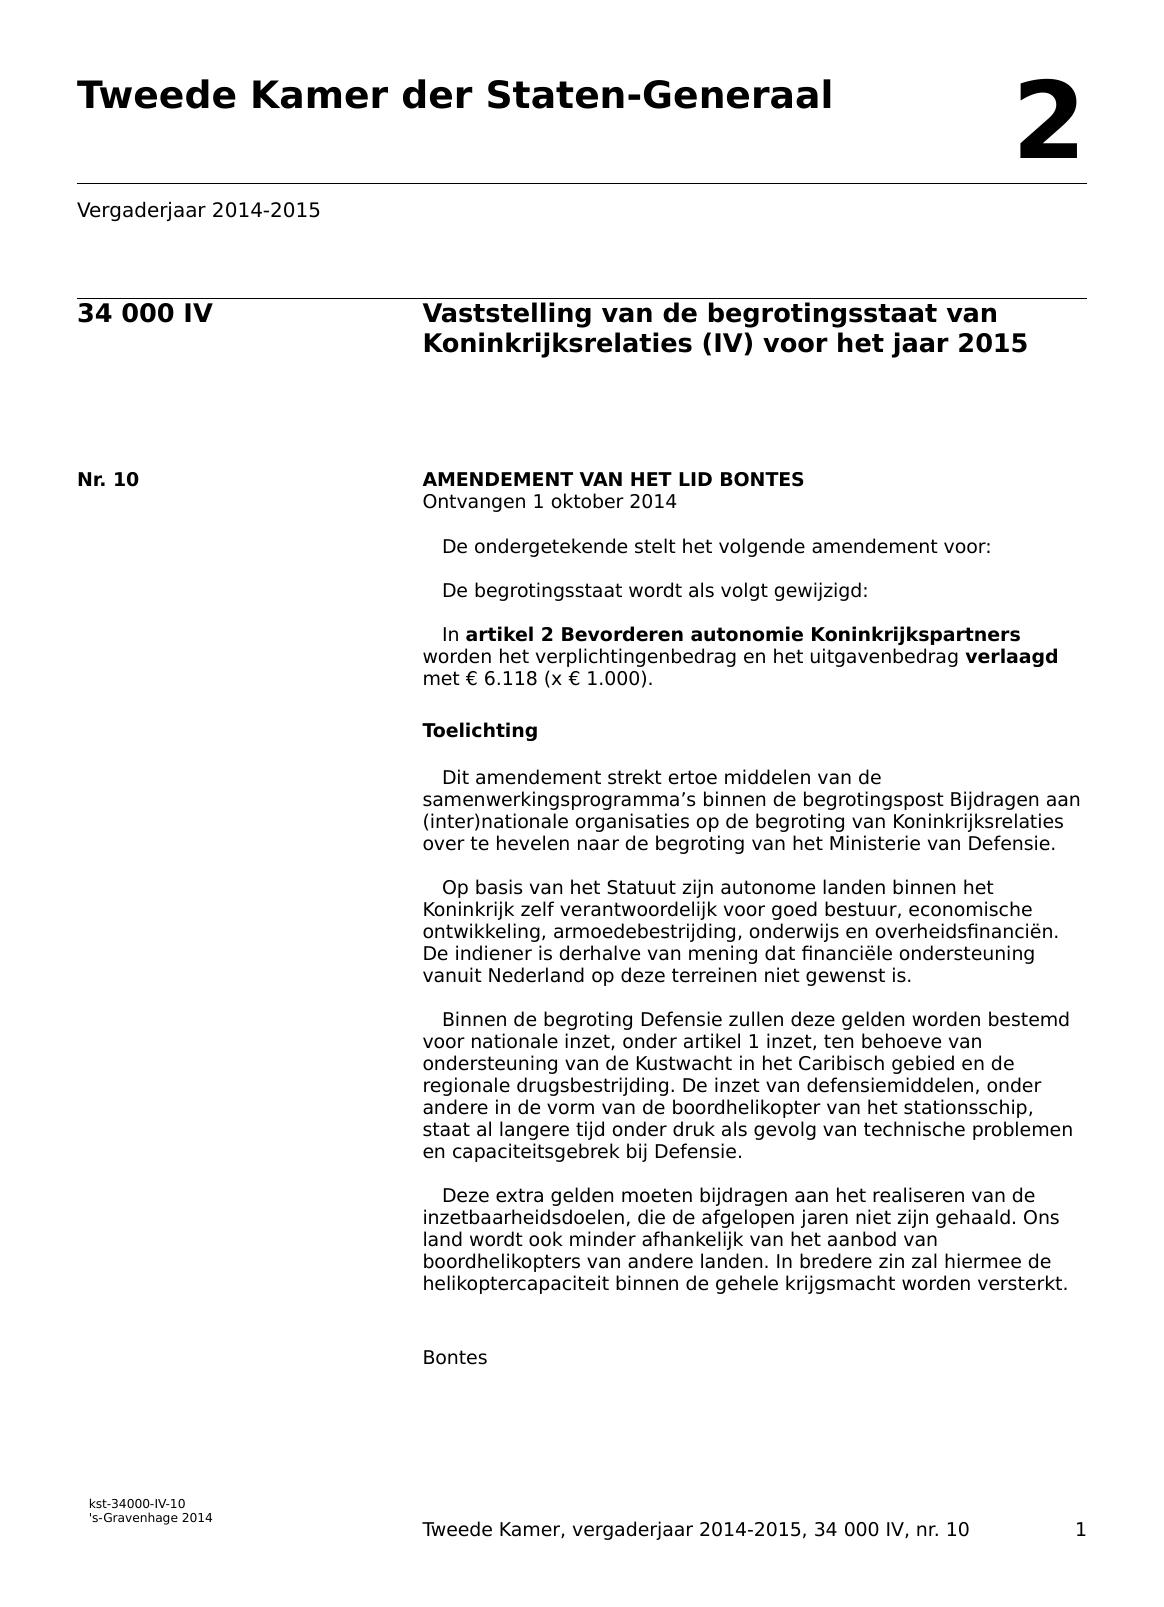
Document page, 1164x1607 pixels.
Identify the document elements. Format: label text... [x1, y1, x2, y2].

text De ondergetekende stelt het volgende amendement voor: [422, 536, 1087, 557]
text Deze extra gelden moeten bijdragen aan het realiseren van de inzetbaarheidsdoelen, die de afgelopen jaren niet zijn gehaald. Ons land wordt ook minder afhankelijk van het aanbod van boordhelikopters van andere landen. In bredere zin zal hiermee de helikoptercapaciteit binnen de gehele krijgsmacht worden versterkt. [422, 1185, 1087, 1295]
text In artikel 2 Bevorderen autonomie Koninkrijkspartners worden het verplichtingenbedrag en het uitgavenbedrag verlaagd met € 6.118 (x € 1.000). [422, 624, 1087, 690]
text 's-Gravenhage 2014 [88, 1511, 323, 1525]
subtitle 34 000 IV Vaststelling van de begrotingsstaat van Koninkrijksrelaties (IV) voor het jaar 2015 [77, 299, 1087, 358]
text De begrotingsstaat wordt als volgt gewijzigd: [422, 580, 1087, 602]
table_cell Vergaderjaar 2014-2015 [77, 184, 1087, 298]
text Binnen de begroting Defensie zullen deze gelden worden bestemd voor nationale inzet, onder artikel 1 inzet, ten behoeve van ondersteuning van de Kustwacht in het Caribisch gebied en de regionale drugsbestrijding. De inzet van defensiemiddelen, onder andere in de vorm van de boordhelikopter van het stationsschip, staat al langere tijd onder druk als gevolg van technische problemen en capaciteitsgebrek bij Defensie. [422, 1009, 1087, 1163]
subtitle Nr. 10 AMENDEMENT VAN HET LID BONTES [77, 469, 1087, 491]
text Ontvangen 1 oktober 2014 [422, 491, 1087, 513]
subtitle Toelichting [422, 720, 1087, 742]
text Bontes [422, 1325, 1087, 1369]
table_header Tweede Kamer der Staten-Generaal [77, 59, 886, 183]
text Op basis van het Statuut zijn autonome landen binnen het Koninkrijk zelf verantwoordelijk voor goed bestuur, economische ontwikkeling, armoedebestrijding, onderwijs en overheidsfinanciën. De indiener is derhalve van mening dat financiële ondersteuning vanuit Nederland op deze terreinen niet gewenst is. [422, 877, 1087, 987]
text kst-34000-IV-10 [88, 1497, 323, 1511]
table_header 2 [886, 59, 1087, 183]
text Dit amendement strekt ertoe middelen van de samenwerkingsprogramma’s binnen de begrotingspost Bijdragen aan (inter)nationale organisaties op de begroting van Koninkrijksrelaties over te hevelen naar de begroting van het Ministerie van Defensie. [422, 767, 1087, 855]
